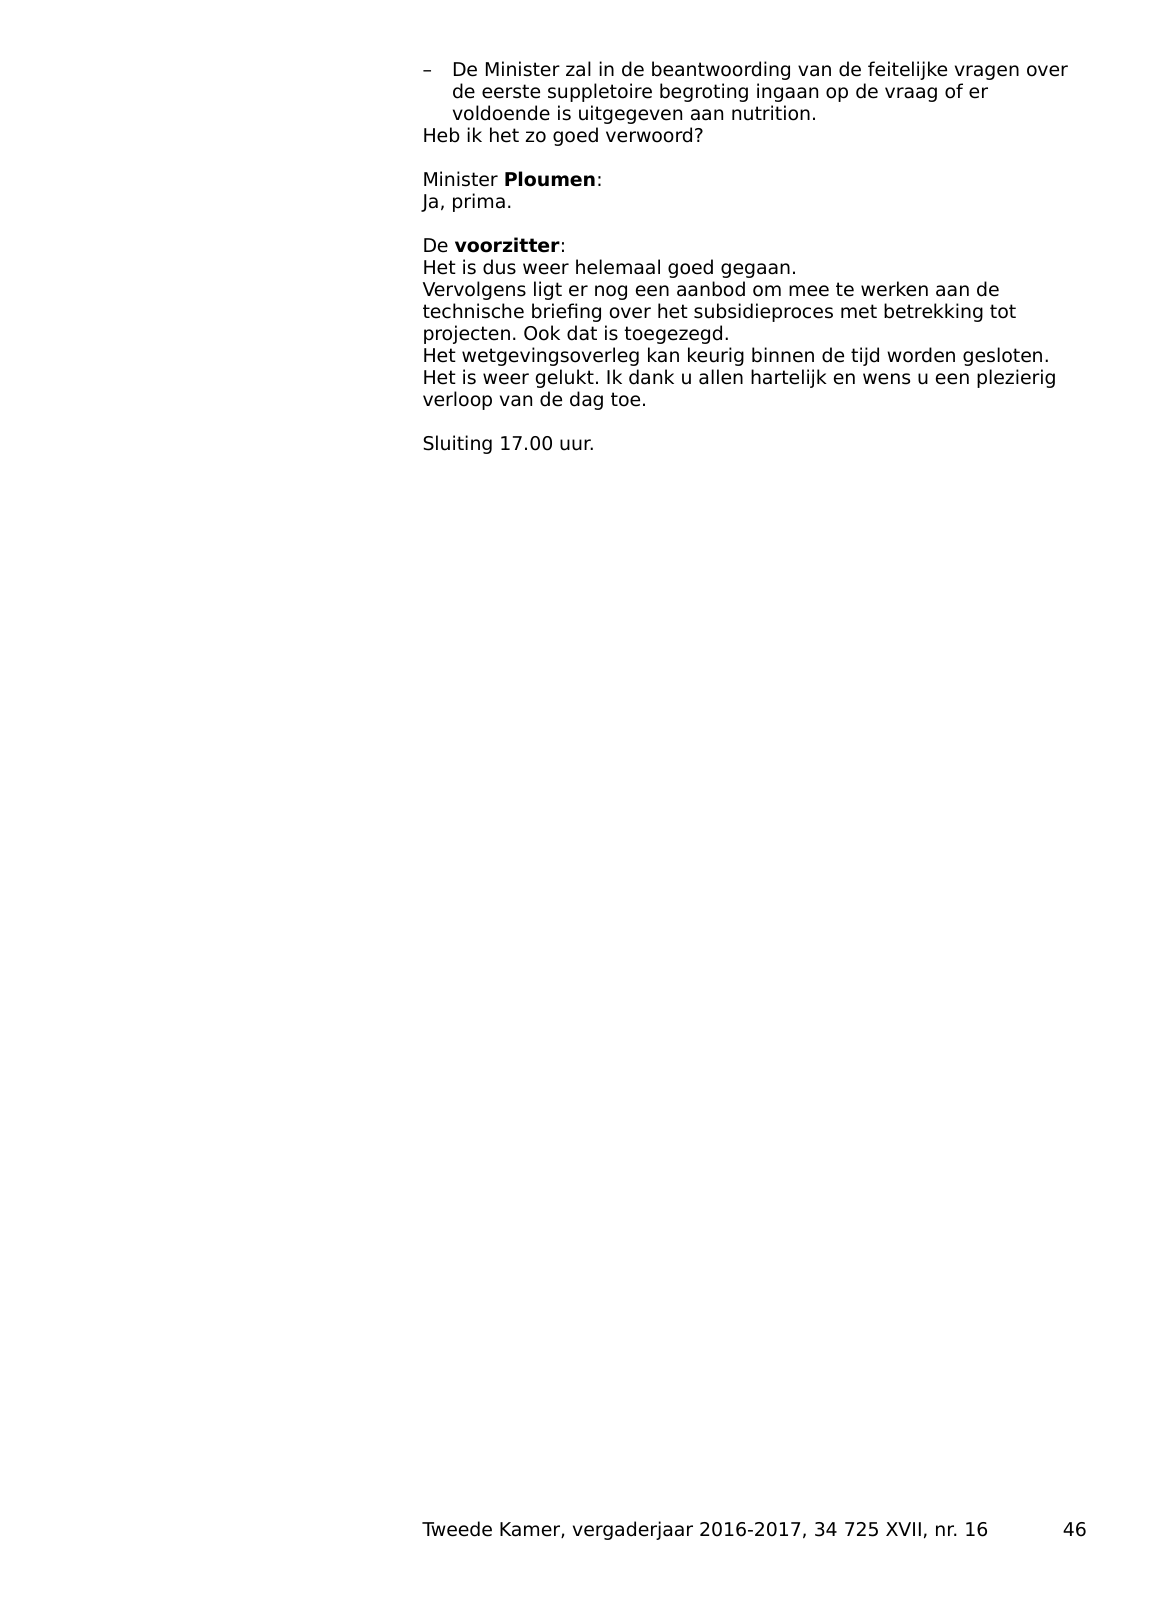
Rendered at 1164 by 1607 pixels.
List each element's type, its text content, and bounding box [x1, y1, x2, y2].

text Het wetgevingsoverleg kan keurig binnen de tijd worden gesloten. Het is weer gelukt. Ik dank u allen hartelijk en wens u een plezierig verloop van de dag toe. [422, 345, 1087, 411]
text Het is dus weer helemaal goed gegaan. [422, 257, 1087, 279]
text Heb ik het zo goed verwoord? [422, 125, 1087, 147]
text Minister Ploumen: [422, 169, 1087, 191]
text Sluiting 17.00 uur. [422, 433, 1087, 455]
text – De Minister zal in de beantwoording van de feitelijke vragen over de eerste suppletoire begroting ingaan op de vraag of er voldoende is uitgegeven aan nutrition. [422, 59, 1087, 125]
text Ja, prima. [422, 191, 1087, 213]
text Vervolgens ligt er nog een aanbod om mee te werken aan de technische briefing over het subsidieproces met betrekking tot projecten. Ook dat is toegezegd. [422, 279, 1087, 345]
text De voorzitter: [422, 235, 1087, 257]
